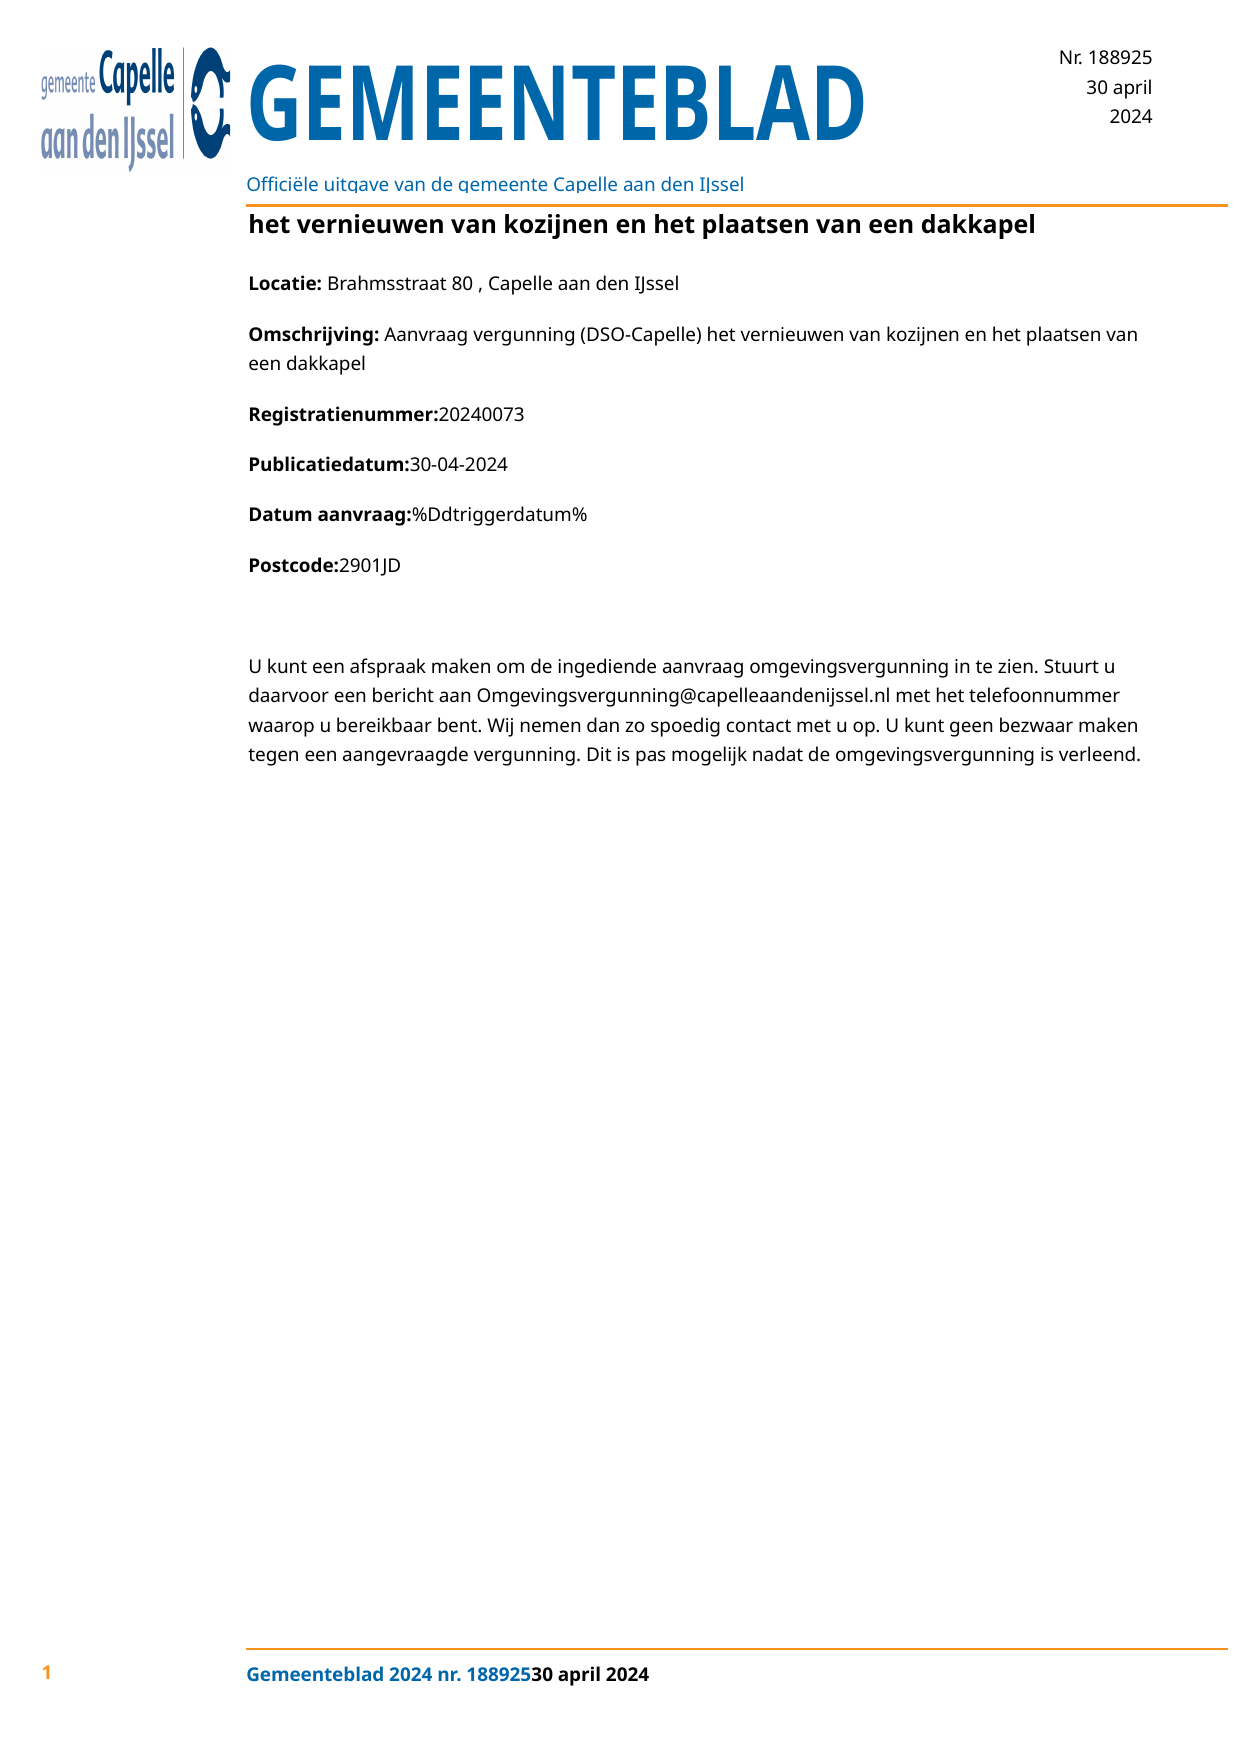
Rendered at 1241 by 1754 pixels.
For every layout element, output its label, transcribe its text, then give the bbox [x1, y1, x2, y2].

text U kunt een afspraak maken om de ingediende aanvraag omgevingsvergunning in te zien. Stuurt u daarvoor een bericht aan Omgevingsvergunning@capelleaandenijssel.nl met het telefoonnummer waarop u bereikbaar bent. Wij nemen dan zo spoedig contact met u op. U kunt geen bezwaar maken tegen een aangevraagde vergunning. Dit is pas mogelijk nadat de omgevingsvergunning is verleend. [248, 653, 1152, 767]
picture [41, 47, 231, 172]
text Publicatiedatum:30-04-2024 [248, 451, 1152, 477]
text Registratienummer:20240073 [248, 401, 1152, 426]
text Postcode:2901JD [248, 552, 1152, 578]
text Datum aanvraag:%Ddtriggerdatum% [248, 502, 1152, 527]
text Omschrijving: Aanvraag vergunning (DSO-Capelle) het vernieuwen van kozijnen en het plaatsen van een dakkapel [248, 321, 1152, 376]
text Locatie: Brahmsstraat 80 , Capelle aan den IJssel [248, 270, 1152, 296]
text het vernieuwen van kozijnen en het plaatsen van een dakkapel [248, 207, 1152, 241]
